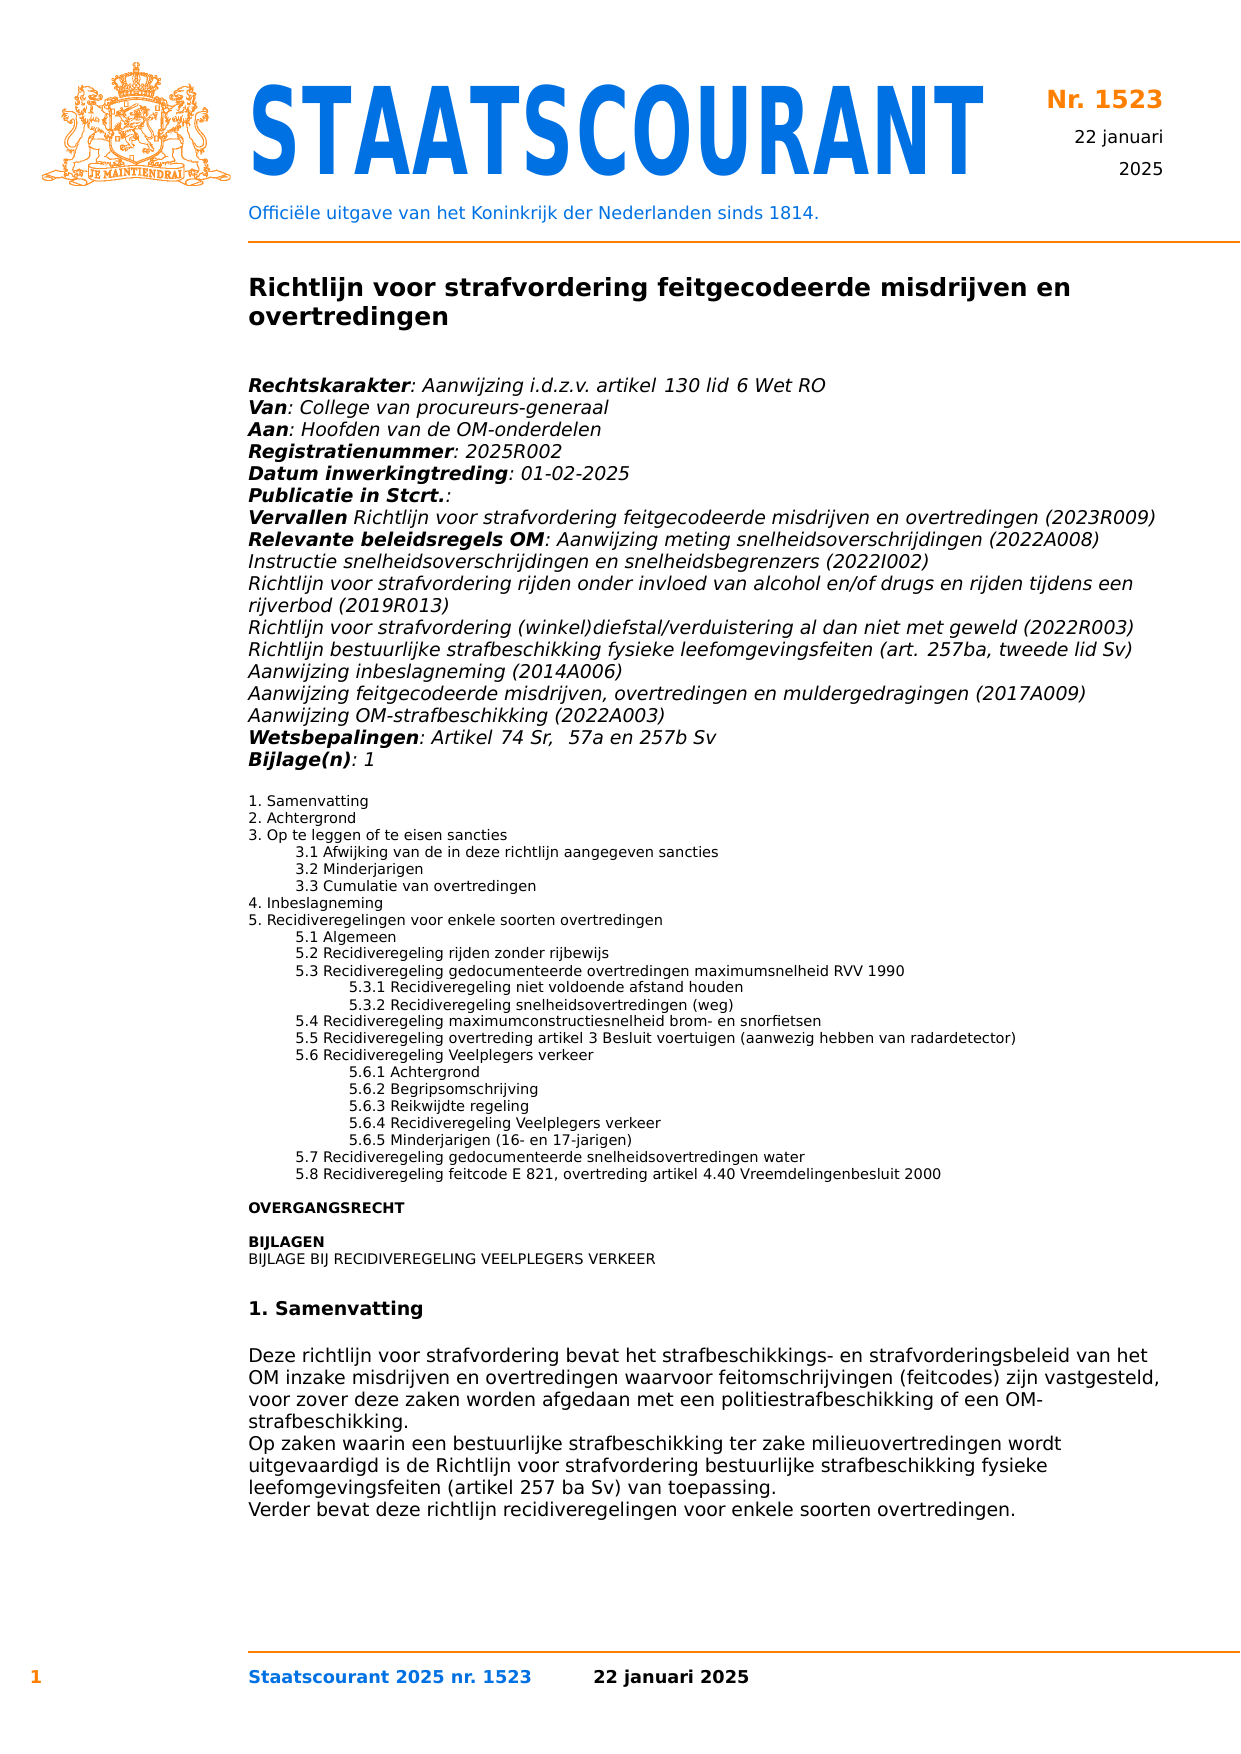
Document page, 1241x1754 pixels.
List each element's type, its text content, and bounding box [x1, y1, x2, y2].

text Instructie snelheidsoverschrijdingen en snelheidsbegrenzers (2022I002) [248, 551, 1163, 573]
table_cell 5.6.2 Begripsomschrijving [343, 1081, 1163, 1098]
text Relevante beleidsregels OM: Aanwijzing meting snelheidsoverschrijdingen (2022A008) [248, 529, 1163, 551]
text Op zaken waarin een bestuurlijke strafbeschikking ter zake milieuovertredingen wordt uitgevaardigd is de Richtlijn voor strafvordering bestuurlijke strafbeschikking fysieke leefomgevingsfeiten (artikel 257 ba Sv) van toepassing. [248, 1433, 1163, 1499]
table_cell [248, 1013, 289, 1030]
subtitle 1. Samenvatting [248, 1298, 1163, 1320]
text Registratienummer: 2025R002 [248, 441, 1163, 463]
table_cell 5.6.5 Minderjarigen (16- en 17-jarigen) [343, 1132, 1163, 1149]
table_cell [248, 963, 289, 979]
table_cell [343, 1217, 1163, 1234]
table_cell 4. Inbeslagneming [248, 895, 1163, 911]
text Van: College van procureurs-generaal [248, 397, 1163, 419]
text Aanwijzing feitgecodeerde misdrijven, overtredingen en muldergedragingen (2017A009) [248, 683, 1163, 705]
table_cell 5.3.2 Recidiveregeling snelheidsovertredingen (weg) [343, 996, 1163, 1013]
table_cell 5.3 Recidiveregeling gedocumenteerde overtredingen maximumsnelheid RVV 1990 [289, 963, 1163, 979]
table_cell 5.6.1 Achtergrond [343, 1064, 1163, 1081]
table_cell 2. Achtergrond [248, 810, 1163, 827]
table_cell [248, 1166, 289, 1183]
table_cell [289, 1183, 342, 1200]
table_cell 5.8 Recidiveregeling feitcode E 821, overtreding artikel 4.40 Vreemdelingenbesluit 2000 [289, 1166, 1163, 1183]
table_cell 3.1 Afwijking van de in deze richtlijn aangegeven sancties [289, 844, 1163, 861]
table_cell [289, 979, 342, 996]
table_cell [289, 1132, 342, 1149]
table_cell 5. Recidiveregelingen voor enkele soorten overtredingen [248, 911, 1163, 928]
table_cell [248, 1098, 289, 1115]
table_cell [289, 1064, 342, 1081]
table_cell 5.2 Recidiveregeling rijden zonder rijbewijs [289, 945, 1163, 962]
table_cell [248, 1064, 289, 1081]
table_cell [248, 861, 289, 877]
table_cell 3.2 Minderjarigen [289, 861, 1163, 877]
table_header Nr. 1523 [998, 62, 1240, 121]
text Verder bevat deze richtlijn recidiveregelingen voor enkele soorten overtredingen. [248, 1499, 1163, 1521]
text Richtlijn bestuurlijke strafbeschikking fysieke leefomgevingsfeiten (art. 257ba, tweede lid Sv) [248, 639, 1163, 661]
table_header [25, 62, 248, 241]
text Deze richtlijn voor strafvordering bevat het strafbeschikkings- en strafvorderingsbeleid van het OM inzake misdrijven en overtredingen waarvoor feitomschrijvingen (feitcodes) zijn vastgesteld, voor zover deze zaken worden afgedaan met een politiestrafbeschikking of een OM-strafbeschikking. [248, 1345, 1163, 1433]
table_cell [248, 996, 289, 1013]
table_cell [289, 1217, 342, 1234]
table_header STAATSCOURANT [248, 62, 998, 203]
table_cell [248, 878, 289, 894]
table_cell [248, 1081, 289, 1098]
table_cell 3.3 Cumulatie van overtredingen [289, 878, 1163, 894]
table_cell [289, 996, 342, 1013]
table_cell 5.3.1 Recidiveregeling niet voldoende afstand houden [343, 979, 1163, 996]
table_cell Officiële uitgave van het Koninkrijk der Nederlanden sinds 1814. [248, 203, 1240, 241]
text Wetsbepalingen: Artikel 74 Sr, 57a en 257b Sv [248, 727, 1163, 749]
table_cell [248, 1217, 289, 1234]
table_cell 22 januari [998, 121, 1240, 153]
picture [41, 62, 231, 186]
table_cell 2025 [998, 153, 1240, 203]
text Aanwijzing inbeslagneming (2014A006) [248, 661, 1163, 683]
table_cell [289, 1081, 342, 1098]
table_cell [248, 1047, 289, 1064]
table_cell 5.6.3 Reikwijdte regeling [343, 1098, 1163, 1115]
table_cell [248, 1149, 289, 1166]
subtitle Richtlijn voor strafvordering feitgecodeerde misdrijven en overtredingen [248, 273, 1163, 331]
text Richtlijn voor strafvordering (winkel)diefstal/verduistering al dan niet met geweld (2022R003) [248, 617, 1163, 639]
table_cell 5.1 Algemeen [289, 929, 1163, 945]
text Bijlage(n): 1 [248, 749, 1163, 771]
table_cell BIJLAGE BIJ RECIDIVEREGELING VEELPLEGERS VERKEER [248, 1251, 1163, 1268]
table_cell [289, 1115, 342, 1132]
table_cell [248, 1030, 289, 1047]
table_cell [289, 1098, 342, 1115]
table_cell OVERGANGSRECHT [248, 1200, 1163, 1217]
text Richtlijn voor strafvordering rijden onder invloed van alcohol en/of drugs en rijden tijdens een rijverbod (2019R013) [248, 573, 1163, 617]
text Rechtskarakter: Aanwijzing i.d.z.v. artikel 130 lid 6 Wet RO [248, 375, 1163, 397]
table_header 1. Samenvatting [248, 793, 1163, 809]
table_cell [248, 945, 289, 962]
table_cell [248, 929, 289, 945]
text Aanwijzing OM-strafbeschikking (2022A003) [248, 705, 1163, 727]
table_cell 5.6 Recidiveregeling Veelplegers verkeer [289, 1047, 1163, 1064]
table_cell 3. Op te leggen of te eisen sancties [248, 827, 1163, 843]
table_cell [343, 1183, 1163, 1200]
text Datum inwerkingtreding: 01-02-2025 [248, 463, 1163, 485]
table_cell [248, 1115, 289, 1132]
text Vervallen Richtlijn voor strafvordering feitgecodeerde misdrijven en overtredingen (2023R009) [248, 507, 1163, 529]
table_cell BIJLAGEN [248, 1234, 1163, 1251]
table_cell 5.4 Recidiveregeling maximumconstructiesnelheid brom- en snorfietsen [289, 1013, 1163, 1030]
text Publicatie in Stcrt.: [248, 485, 1163, 507]
table_cell [248, 1183, 289, 1200]
table_cell [248, 1132, 289, 1149]
table_cell 5.5 Recidiveregeling overtreding artikel 3 Besluit voertuigen (aanwezig hebben van radardetector) [289, 1030, 1163, 1047]
table_cell 5.6.4 Recidiveregeling Veelplegers verkeer [343, 1115, 1163, 1132]
text Aan: Hoofden van de OM-onderdelen [248, 419, 1163, 441]
table_cell 5.7 Recidiveregeling gedocumenteerde snelheidsovertredingen water [289, 1149, 1163, 1166]
table_cell [248, 844, 289, 861]
table_cell [248, 979, 289, 996]
